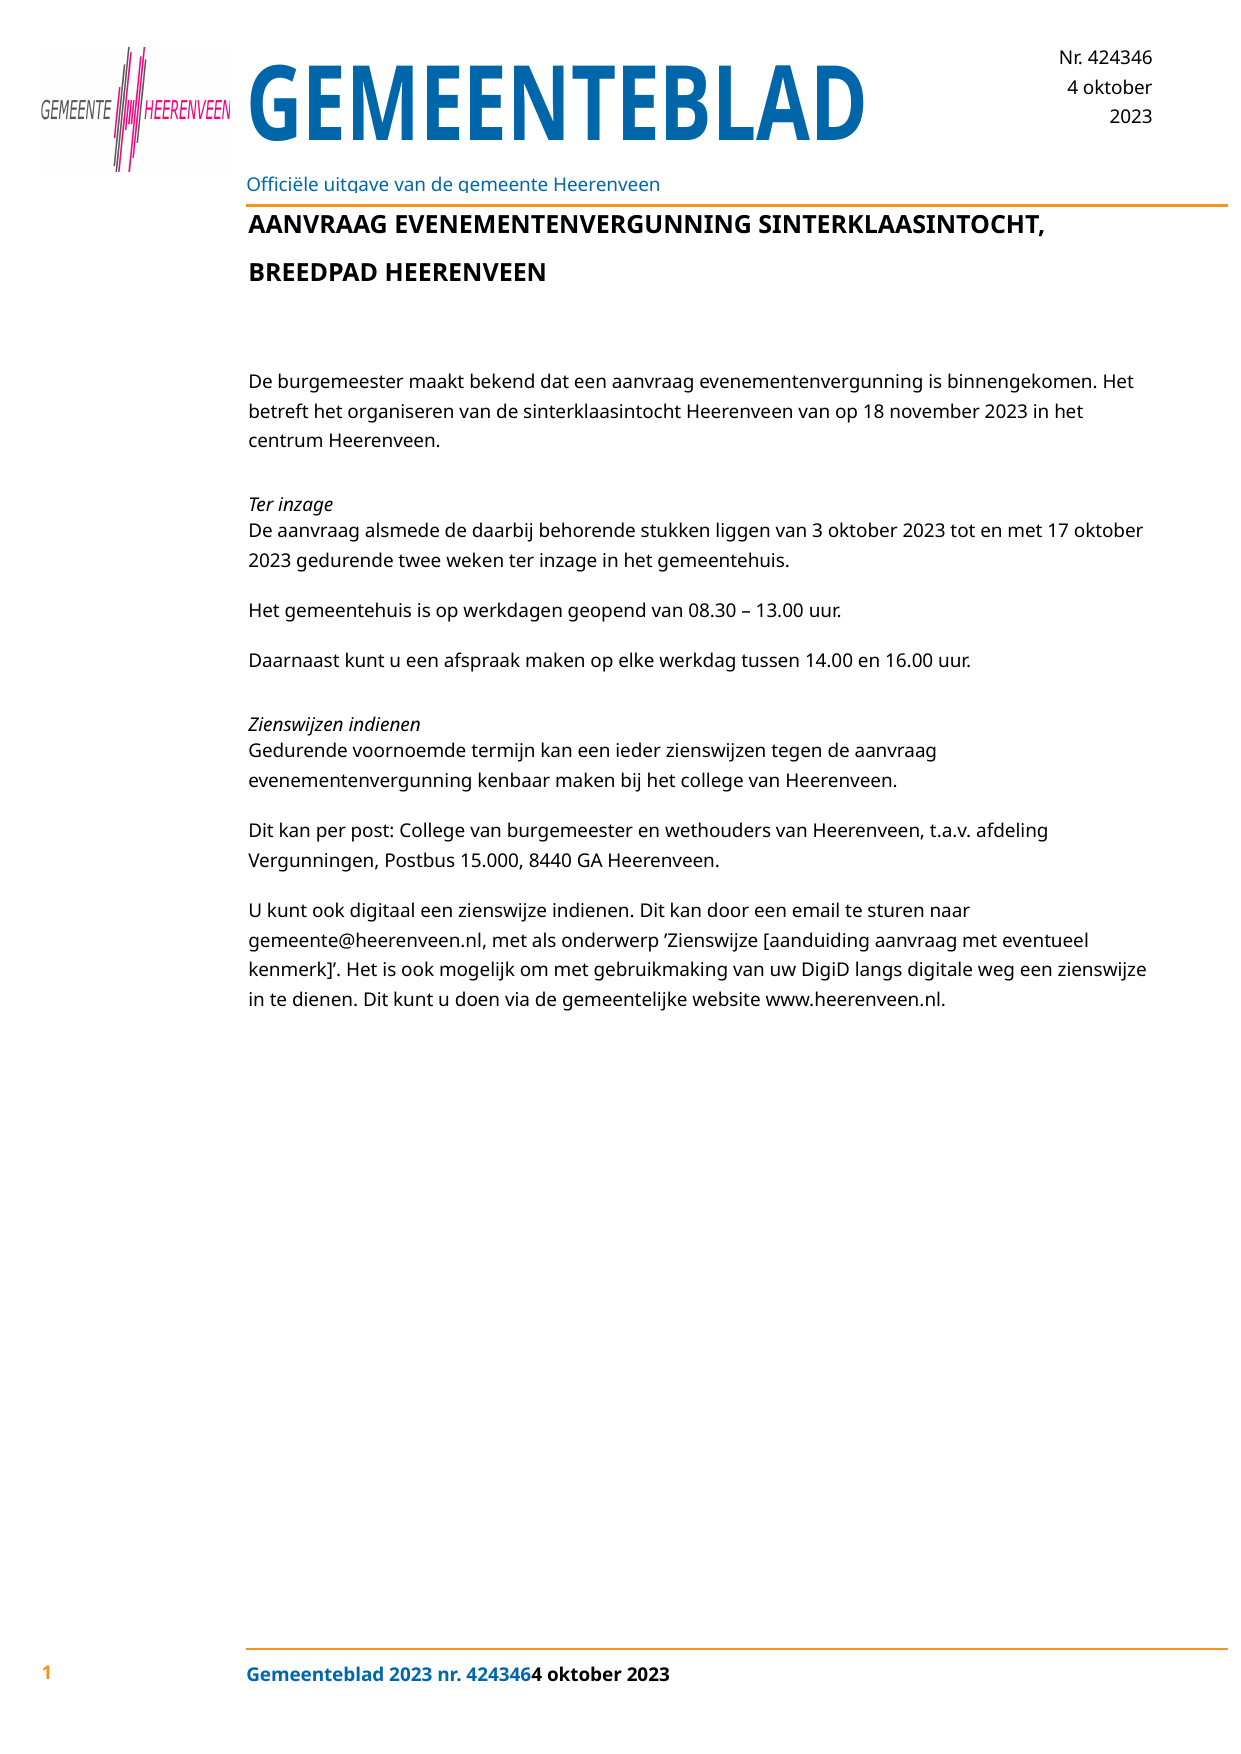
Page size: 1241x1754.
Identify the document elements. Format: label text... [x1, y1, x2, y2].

text Dit kan per post: College van burgemeester en wethouders van Heerenveen, t.a.v. afdeling Vergunningen, Postbus 15.000, 8440 GA Heerenveen. [248, 817, 1152, 873]
text Daarnaast kunt u een afspraak maken op elke werkdag tussen 14.00 en 16.00 uur. [248, 648, 1152, 673]
text U kunt ook digitaal een zienswijze indienen. Dit kan door een email te sturen naar gemeente@heerenveen.nl, met als onderwerp ’Zienswijze [aanduiding aanvraag met eventueel kenmerk]’. Het is ook mogelijk om met gebruikmaking van uw DigiD langs digitale weg een zienswijze in te dienen. Dit kunt u doen via de gemeentelijke website www.heerenveen.nl. [248, 897, 1152, 1012]
text Ter inzage [248, 491, 1152, 517]
text Het gemeentehuis is op werkdagen geopend van 08.30 – 13.00 uur. [248, 597, 1152, 623]
picture [41, 47, 231, 172]
text De burgemeester maakt bekend dat een aanvraag evenementenvergunning is binnengekomen. Het betreft het organiseren van de sinterklaasintocht Heerenveen van op 18 november 2023 in het centrum Heerenveen. [248, 368, 1152, 453]
text De aanvraag alsmede de daarbij behorende stukken liggen van 3 oktober 2023 tot en met 17 oktober 2023 gedurende twee weken ter inzage in het gemeentehuis. [248, 517, 1152, 572]
text Zienswijzen indienen [248, 712, 1152, 737]
text Gedurende voornoemde termijn kan een ieder zienswijzen tegen de aanvraag evenementenvergunning kenbaar maken bij het college van Heerenveen. [248, 737, 1152, 793]
text AANVRAAG EVENEMENTENVERGUNNING SINTERKLAASINTOCHT, BREEDPAD HEERENVEEN [248, 207, 1152, 288]
